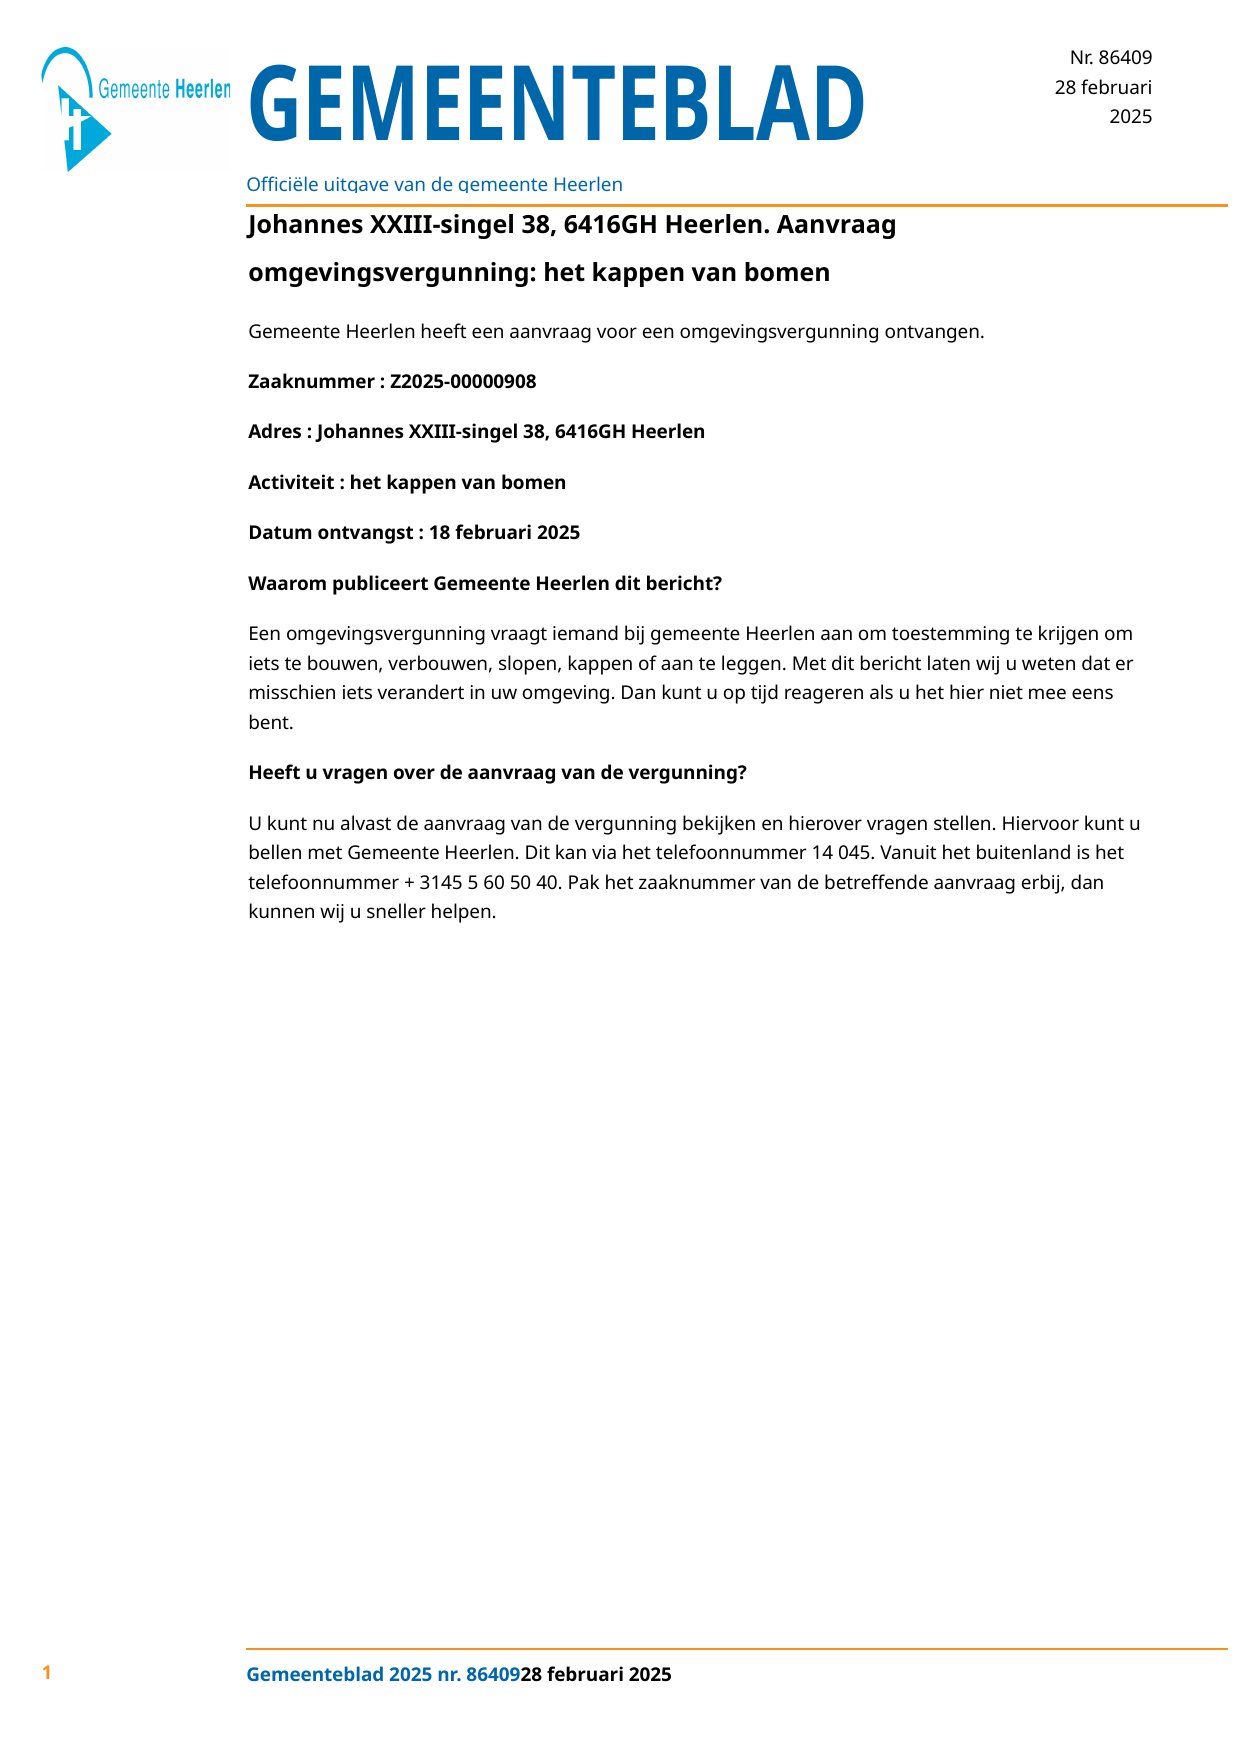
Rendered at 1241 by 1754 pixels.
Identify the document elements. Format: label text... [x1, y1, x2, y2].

text Adres : Johannes XXIII-singel 38, 6416GH Heerlen [248, 419, 1152, 444]
text Een omgevingsvergunning vraagt iemand bij gemeente Heerlen aan om toestemming te krijgen om iets te bouwen, verbouwen, slopen, kappen of aan te leggen. Met dit bericht laten wij u weten dat er misschien iets verandert in uw omgeving. Dan kunt u op tijd reageren als u het hier niet mee eens bent. [248, 620, 1152, 735]
text Waarom publiceert Gemeente Heerlen dit bericht? [248, 570, 1152, 596]
text Gemeente Heerlen heeft een aanvraag voor een omgevingsvergunning ontvangen. [248, 318, 1152, 344]
text Activiteit : het kappen van bomen [248, 469, 1152, 495]
text Datum ontvangst : 18 februari 2025 [248, 519, 1152, 545]
text Zaaknummer : Z2025-00000908 [248, 368, 1152, 394]
text Heeft u vragen over de aanvraag van de vergunning? [248, 759, 1152, 785]
picture [41, 47, 59, 70]
text U kunt nu alvast de aanvraag van de vergunning bekijken en hierover vragen stellen. Hiervoor kunt u bellen met Gemeente Heerlen. Dit kan via het telefoonnummer 14 045. Vanuit het buitenland is het telefoonnummer + 3145 5 60 50 40. Pak het zaaknummer van de betreffende aanvraag erbij, dan kunnen wij u sneller helpen. [248, 810, 1152, 924]
picture [41, 47, 231, 172]
text Johannes XXIII-singel 38, 6416GH Heerlen. Aanvraag omgevingsvergunning: het kappen van bomen [248, 207, 1152, 288]
